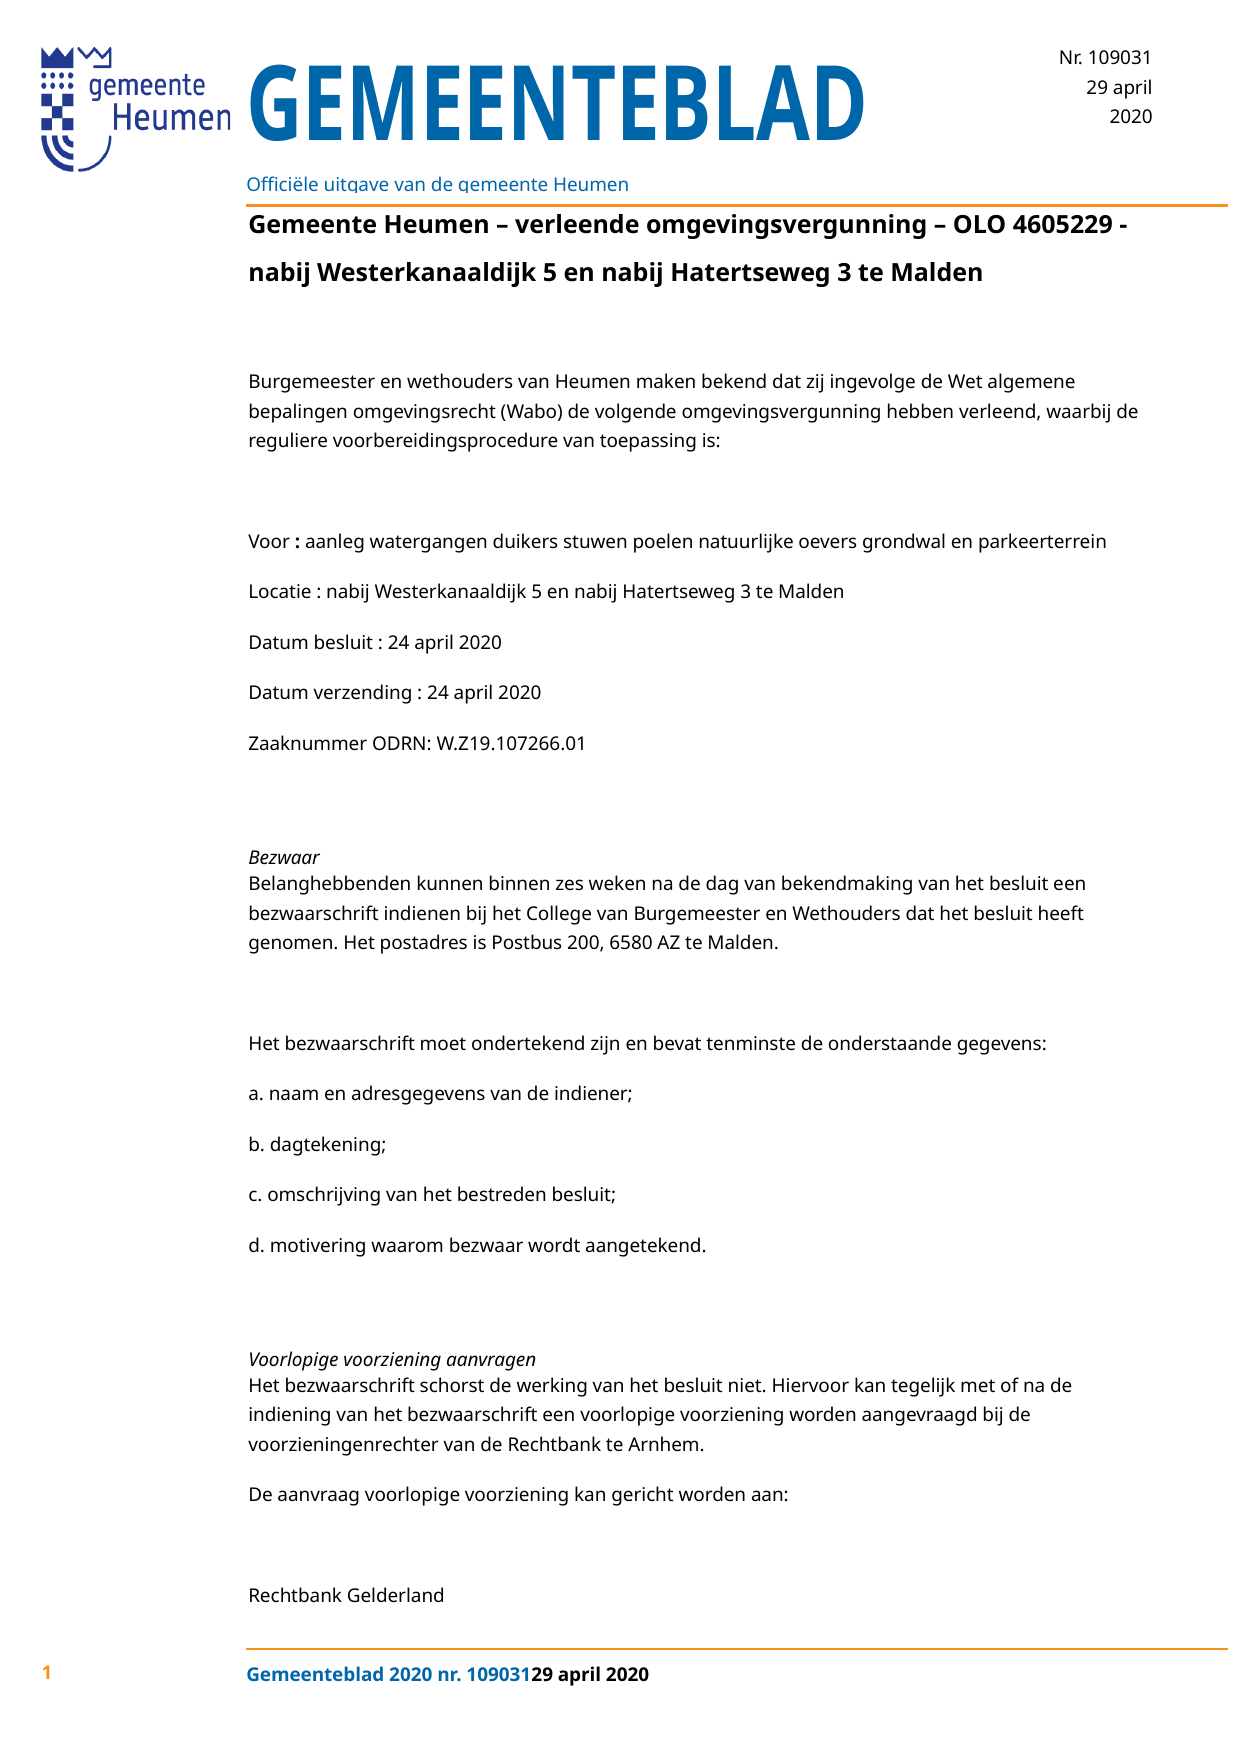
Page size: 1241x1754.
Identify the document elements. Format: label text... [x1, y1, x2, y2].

text c. omschrijving van het bestreden besluit; [248, 1181, 1152, 1207]
text Voorlopige voorziening aanvragen [248, 1346, 1152, 1372]
text b. dagtekening; [248, 1131, 1152, 1157]
text Belanghebbenden kunnen binnen zes weken na de dag van bekendmaking van het besluit een bezwaarschrift indienen bij het College van Burgemeester en Wethouders dat het besluit heeft genomen. Het postadres is Postbus 200, 6580 AZ te Malden. [248, 870, 1152, 955]
text Voor : aanleg watergangen duikers stuwen poelen natuurlijke oevers grondwal en parkeerterrein [248, 528, 1152, 554]
text Datum besluit : 24 april 2020 [248, 629, 1152, 655]
text Burgemeester en wethouders van Heumen maken bekend dat zij ingevolge de Wet algemene bepalingen omgevingsrecht (Wabo) de volgende omgevingsvergunning hebben verleend, waarbij de reguliere voorbereidingsprocedure van toepassing is: [248, 368, 1152, 453]
text Het bezwaarschrift moet ondertekend zijn en bevat tenminste de onderstaande gegevens: [248, 1030, 1152, 1056]
text Datum verzending : 24 april 2020 [248, 679, 1152, 705]
text Gemeente Heumen – verleende omgevingsvergunning – OLO 4605229 - nabij Westerkanaaldijk 5 en nabij Hatertseweg 3 te Malden [248, 207, 1152, 288]
text De aanvraag voorlopige voorziening kan gericht worden aan: [248, 1481, 1152, 1507]
text Locatie : nabij Westerkanaaldijk 5 en nabij Hatertseweg 3 te Malden [248, 579, 1152, 604]
picture [41, 47, 231, 172]
text d. motivering waarom bezwaar wordt aangetekend. [248, 1232, 1152, 1257]
text Rechtbank Gelderland [248, 1582, 1152, 1608]
text Het bezwaarschrift schorst de werking van het besluit niet. Hiervoor kan tegelijk met of na de indiening van het bezwaarschrift een voorlopige voorziening worden aangevraagd bij de voorzieningenrechter van de Rechtbank te Arnhem. [248, 1372, 1152, 1457]
text Zaaknummer ODRN: W.Z19.107266.01 [248, 730, 1152, 756]
text a. naam en adresgegevens van de indiener; [248, 1081, 1152, 1106]
text Bezwaar [248, 844, 1152, 870]
